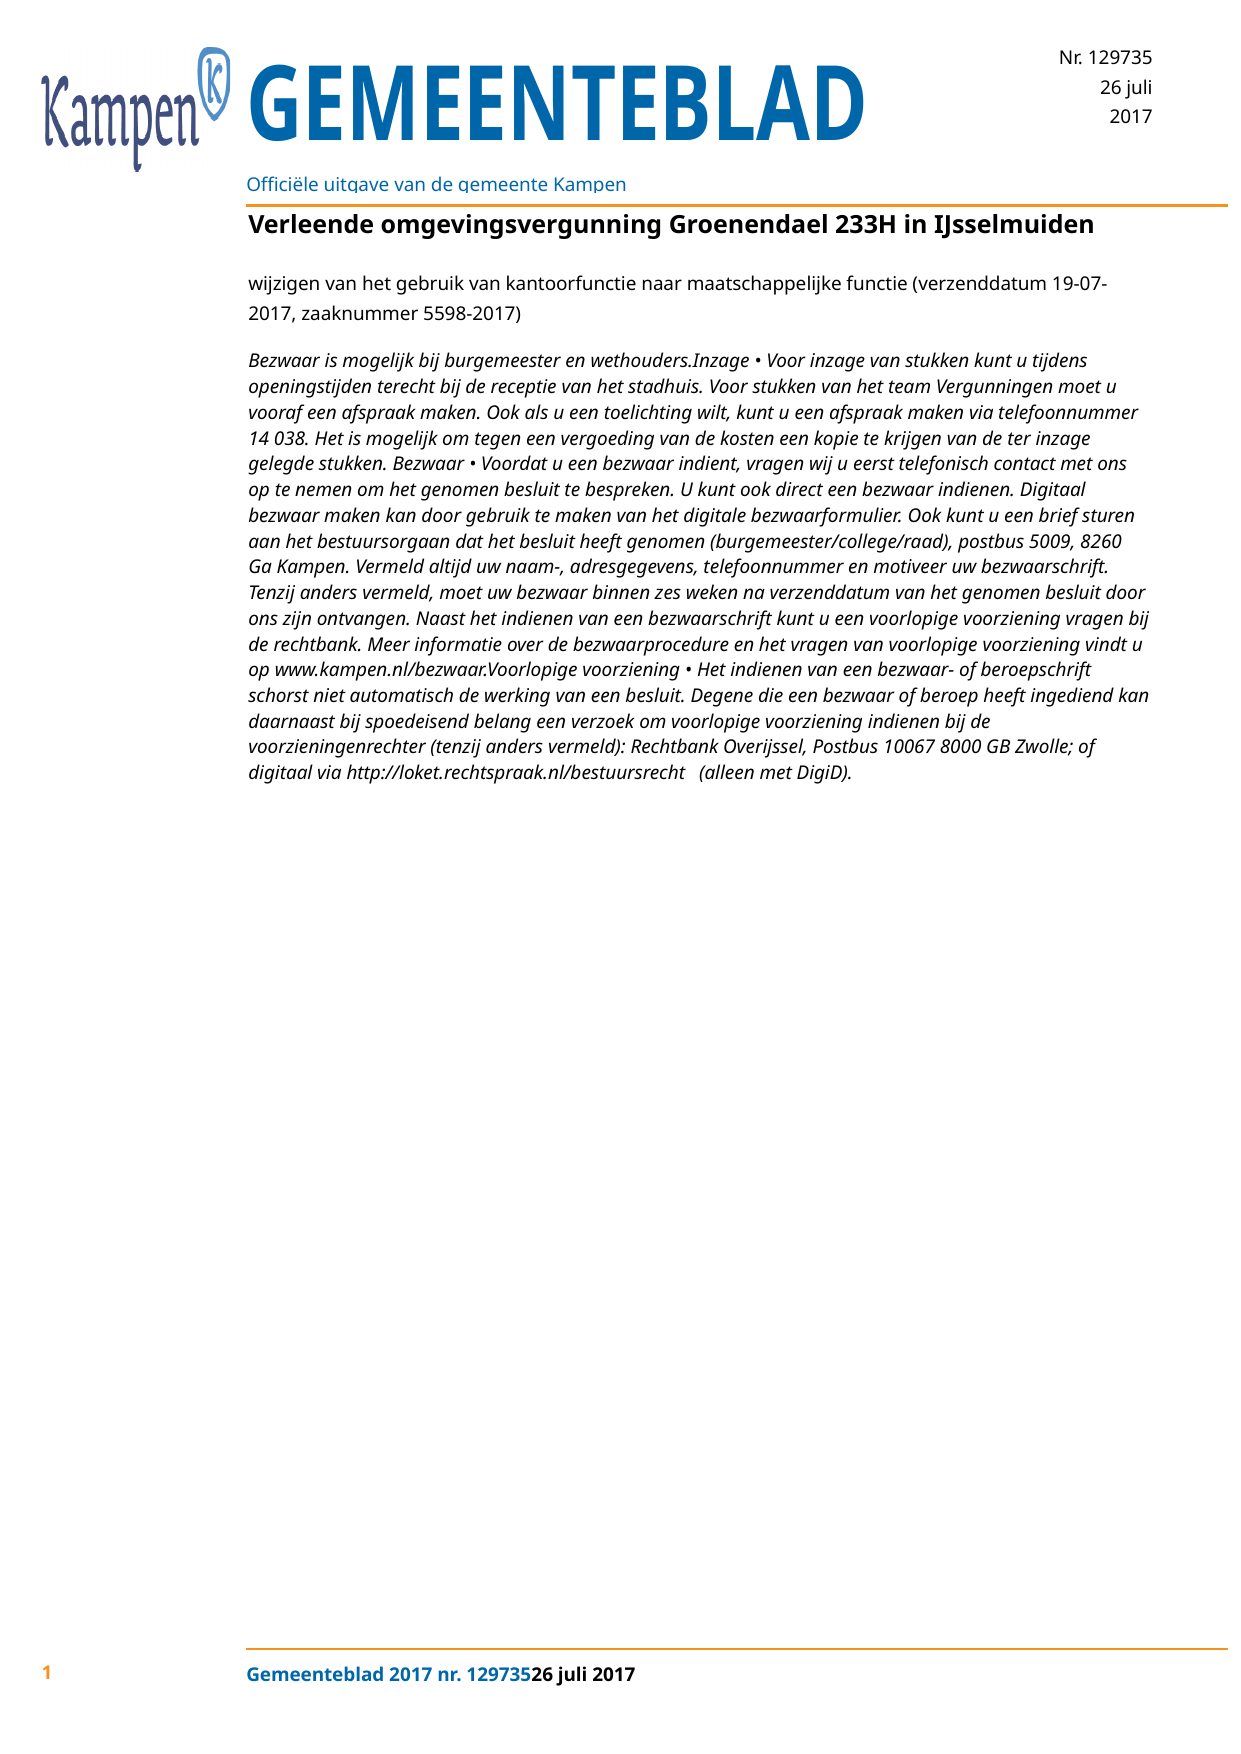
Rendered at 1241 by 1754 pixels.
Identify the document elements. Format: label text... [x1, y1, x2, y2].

picture [41, 47, 231, 172]
text Verleende omgevingsvergunning Groenendael 233H in IJsselmuiden [248, 207, 1152, 241]
text Bezwaar is mogelijk bij burgemeester en wethouders.Inzage • Voor inzage van stukken kunt u tijdens openingstijden terecht bij de receptie van het stadhuis. Voor stukken van het team Vergunningen moet u vooraf een afspraak maken. Ook als u een toelichting wilt, kunt u een afspraak maken via telefoonnummer 14 038. Het is mogelijk om tegen een vergoeding van de kosten een kopie te krijgen van de ter inzage gelegde stukken. Bezwaar • Voordat u een bezwaar indient, vragen wij u eerst telefonisch contact met ons op te nemen om het genomen besluit te bespreken. U kunt ook direct een bezwaar indienen. Digitaal bezwaar maken kan door gebruik te maken van het digitale bezwaarformulier. Ook kunt u een brief sturen aan het bestuursorgaan dat het besluit heeft genomen (burgemeester/college/raad), postbus 5009, 8260 Ga Kampen. Vermeld altijd uw naam-, adresgegevens, telefoonnummer en motiveer uw bezwaarschrift. Tenzij anders vermeld, moet uw bezwaar binnen zes weken na verzenddatum van het genomen besluit door ons zijn ontvangen. Naast het indienen van een bezwaarschrift kunt u een voorlopige voorziening vragen bij de rechtbank. Meer informatie over de bezwaarprocedure en het vragen van voorlopige voorziening vindt u op www.kampen.nl/bezwaar.Voorlopige voorziening • Het indienen van een bezwaar- of beroepschrift schorst niet automatisch de werking van een besluit. Degene die een bezwaar of beroep heeft ingediend kan daarnaast bij spoedeisend belang een verzoek om voorlopige voorziening indienen bij de voorzieningenrechter (tenzij anders vermeld): Rechtbank Overijssel, Postbus 10067 8000 GB Zwolle; of digitaal via http://loket.rechtspraak.nl/bestuursrecht (alleen met DigiD). [248, 348, 1152, 785]
text wijzigen van het gebruik van kantoorfunctie naar maatschappelijke functie (verzenddatum 19-07-2017, zaaknummer 5598-2017) [248, 270, 1152, 326]
